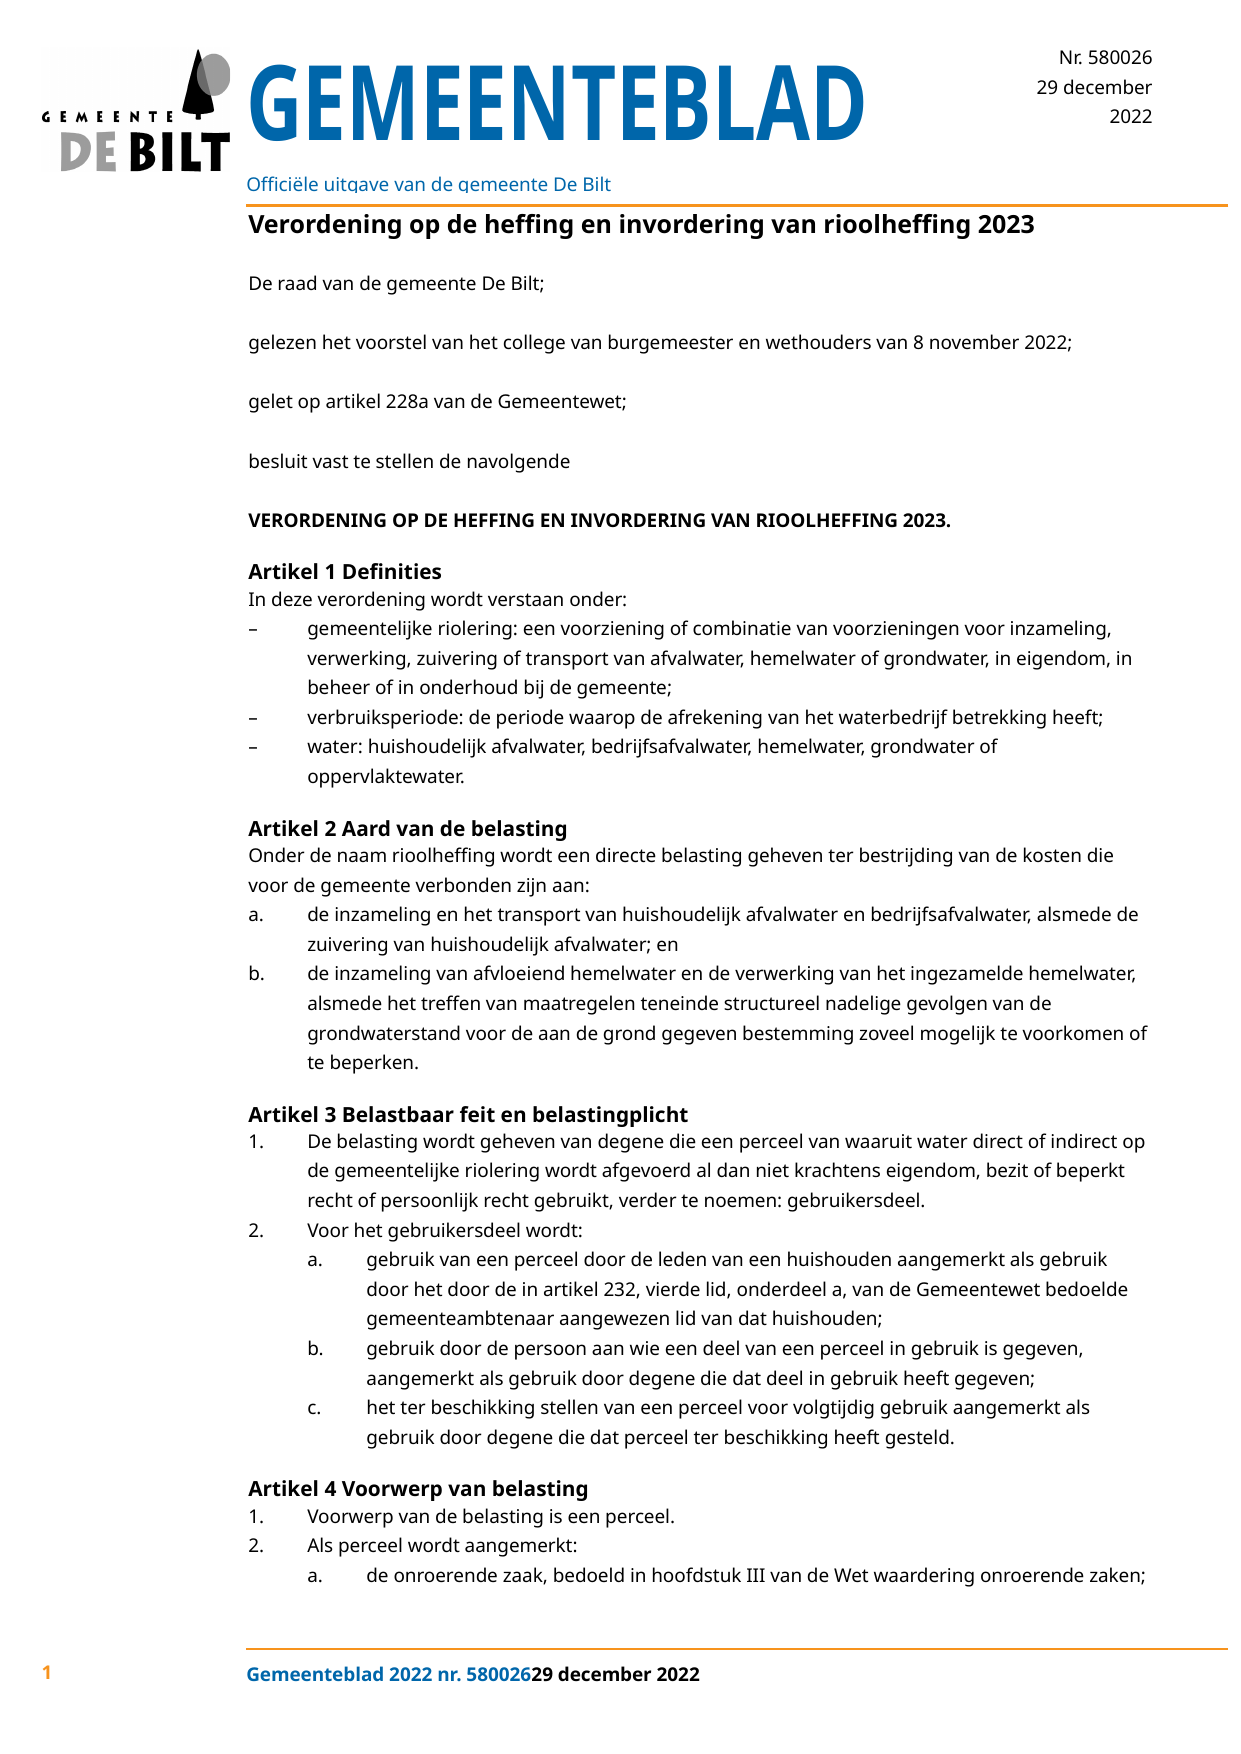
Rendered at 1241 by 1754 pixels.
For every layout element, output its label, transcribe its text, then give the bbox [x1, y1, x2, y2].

list de inzameling en het transport van huishoudelijk afvalwater en bedrijfsafvalwater, alsmede de zuivering van huishoudelijk afvalwater; en [248, 901, 1152, 957]
list gemeentelijke riolering: een voorziening of combinatie van voorzieningen voor inzameling, verwerking, zuivering of transport van afvalwater, hemelwater of grondwater, in eigendom, in beheer of in onderhoud bij de gemeente; [248, 615, 1152, 700]
list gebruik van een perceel door de leden van een huishouden aangemerkt als gebruik door het door de in artikel 232, vierde lid, onderdeel a, van de Gemeentewet bedoelde gemeenteambtenaar aangewezen lid van dat huishouden; [307, 1246, 1152, 1331]
text In deze verordening wordt verstaan onder: [248, 586, 1152, 612]
text De raad van de gemeente De Bilt; [248, 270, 1152, 296]
list Als perceel wordt aangemerkt: [248, 1532, 1152, 1558]
text Artikel 2 Aard van de belasting [248, 814, 1152, 842]
picture [41, 47, 231, 172]
list Voorwerp van de belasting is een perceel. [248, 1503, 1152, 1528]
text gelezen het voorstel van het college van burgemeester en wethouders van 8 november 2022; [248, 329, 1152, 355]
text Verordening op de heffing en invordering van rioolheffing 2023 [248, 207, 1152, 241]
text besluit vast te stellen de navolgende [248, 448, 1152, 473]
list verbruiksperiode: de periode waarop de afrekening van het waterbedrijf betrekking heeft; [248, 704, 1152, 730]
list Voor het gebruikersdeel wordt: [248, 1217, 1152, 1243]
list het ter beschikking stellen van een perceel voor volgtijdig gebruik aangemerkt als gebruik door degene die dat perceel ter beschikking heeft gesteld. [307, 1394, 1152, 1450]
list de inzameling van afvloeiend hemelwater en de verwerking van het ingezamelde hemelwater, alsmede het treffen van maatregelen teneinde structureel nadelige gevolgen van de grondwaterstand voor de aan de grond gegeven bestemming zoveel mogelijk te voorkomen of te beperken. [248, 961, 1152, 1075]
text Artikel 3 Belastbaar feit en belastingplicht [248, 1100, 1152, 1128]
list de onroerende zaak, bedoeld in hoofdstuk III van de Wet waardering onroerende zaken; [307, 1562, 1152, 1588]
list gebruik door de persoon aan wie een deel van een perceel in gebruik is gegeven, aangemerkt als gebruik door degene die dat deel in gebruik heeft gegeven; [307, 1335, 1152, 1391]
text Artikel 4 Voorwerp van belasting [248, 1474, 1152, 1503]
list water: huishoudelijk afvalwater, bedrijfsafvalwater, hemelwater, grondwater of oppervlaktewater. [248, 734, 1152, 789]
list De belasting wordt geheven van degene die een perceel van waaruit water direct of indirect op de gemeentelijke riolering wordt afgevoerd al dan niet krachtens eigendom, bezit of beperkt recht of persoonlijk recht gebruikt, verder te noemen: gebruikersdeel. [248, 1128, 1152, 1213]
text Onder de naam rioolheffing wordt een directe belasting geheven ter bestrijding van de kosten die voor de gemeente verbonden zijn aan: [248, 842, 1152, 897]
text VERORDENING OP DE HEFFING EN INVORDERING VAN RIOOLHEFFING 2023. [248, 507, 1152, 533]
text gelet op artikel 228a van de Gemeentewet; [248, 389, 1152, 414]
text Artikel 1 Definities [248, 557, 1152, 586]
